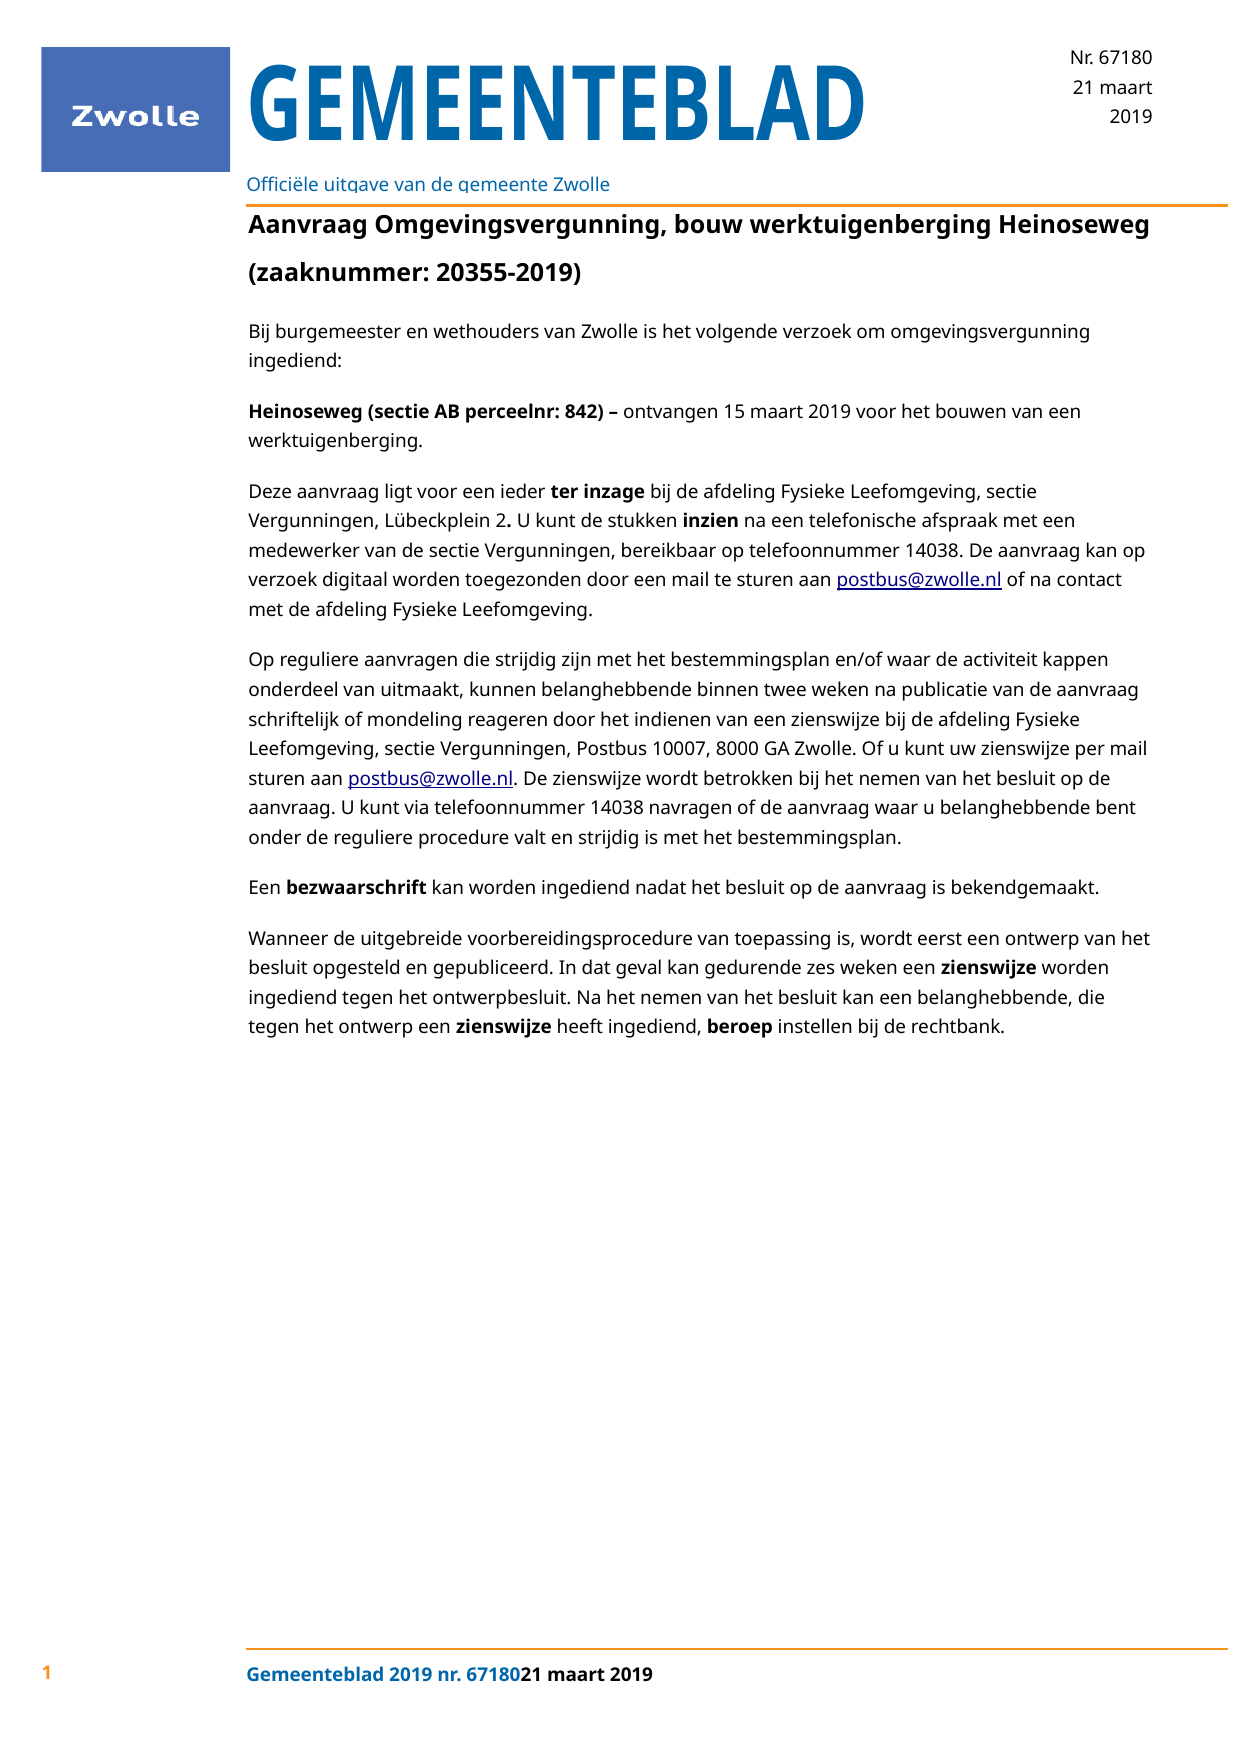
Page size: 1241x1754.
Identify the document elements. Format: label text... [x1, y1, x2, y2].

text Wanneer de uitgebreide voorbereidingsprocedure van toepassing is, wordt eerst een ontwerp van het besluit opgesteld en gepubliceerd. In dat geval kan gedurende zes weken een zienswijze worden ingediend tegen het ontwerpbesluit. Na het nemen van het besluit kan een belanghebbende, die tegen het ontwerp een zienswijze heeft ingediend, beroep instellen bij de rechtbank. [248, 925, 1152, 1039]
text Deze aanvraag ligt voor een ieder ter inzage bij de afdeling Fysieke Leefomgeving, sectie Vergunningen, Lübeckplein 2. U kunt de stukken inzien na een telefonische afspraak met een medewerker van de sectie Vergunningen, bereikbaar op telefoonnummer 14038. De aanvraag kan op verzoek digitaal worden toegezonden door een mail te sturen aan postbus@zwolle.nl of na contact met de afdeling Fysieke Leefomgeving. [248, 478, 1152, 622]
text Op reguliere aanvragen die strijdig zijn met het bestemmingsplan en/of waar de activiteit kappen onderdeel van uitmaakt, kunnen belanghebbende binnen twee weken na publicatie van de aanvraag schriftelijk of mondeling reageren door het indienen van een zienswijze bij de afdeling Fysieke Leefomgeving, sectie Vergunningen, Postbus 10007, 8000 GA Zwolle. Of u kunt uw zienswijze per mail sturen aan postbus@zwolle.nl. De zienswijze wordt betrokken bij het nemen van het besluit op de aanvraag. U kunt via telefoonnummer 14038 navragen of de aanvraag waar u belanghebbende bent onder de reguliere procedure valt en strijdig is met het bestemmingsplan. [248, 647, 1152, 850]
picture [41, 47, 231, 172]
text Bij burgemeester en wethouders van Zwolle is het volgende verzoek om omgevingsvergunning ingediend: [248, 318, 1152, 373]
text Heinoseweg (sectie AB perceelnr: 842) – ontvangen 15 maart 2019 voor het bouwen van een werktuigenberging. [248, 398, 1152, 453]
text Aanvraag Omgevingsvergunning, bouw werktuigenberging Heinoseweg (zaaknummer: 20355-2019) [248, 207, 1152, 288]
text Een bezwaarschrift kan worden ingediend nadat het besluit op de aanvraag is bekendgemaakt. [248, 874, 1152, 900]
